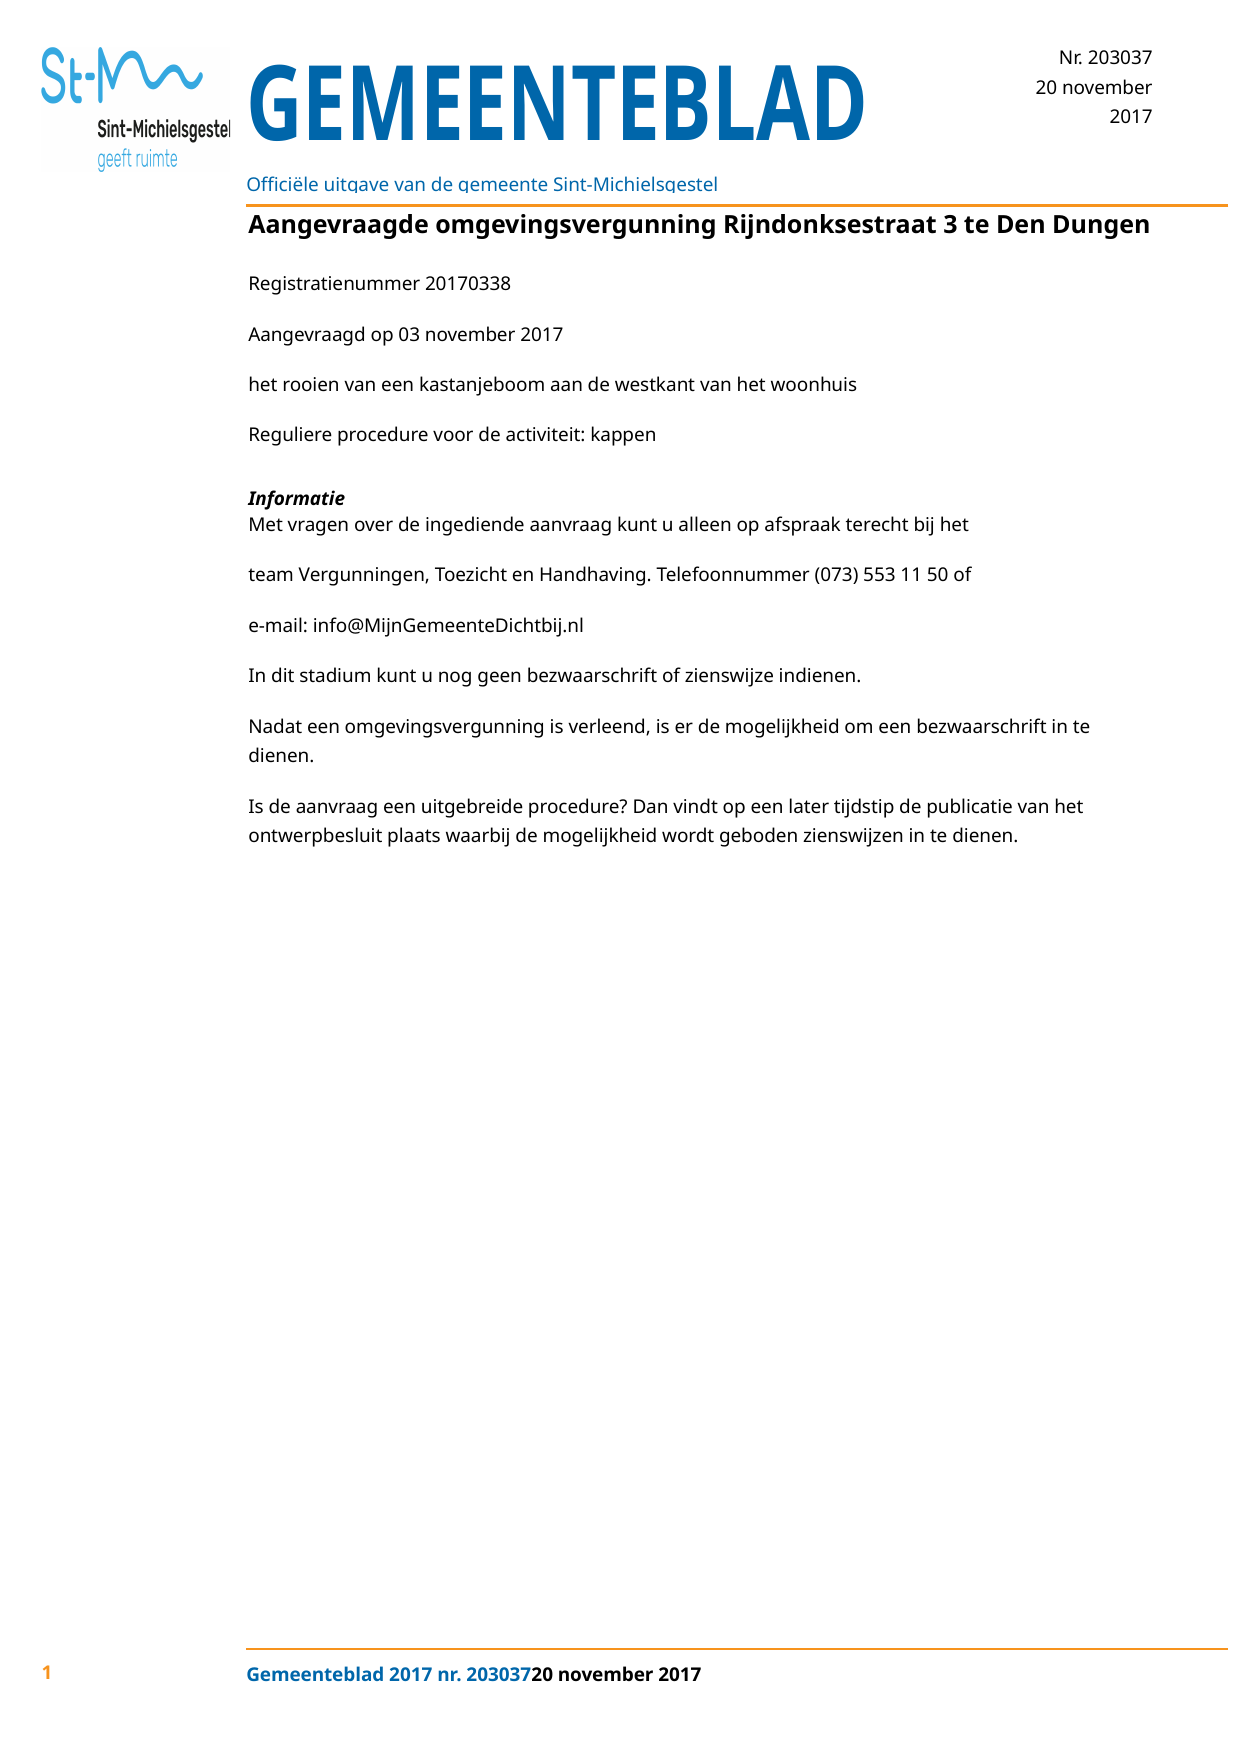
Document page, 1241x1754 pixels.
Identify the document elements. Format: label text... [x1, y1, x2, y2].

text Aangevraagd op 03 november 2017 [248, 321, 1152, 346]
text team Vergunningen, Toezicht en Handhaving. Telefoonnummer (073) 553 11 50 of [248, 562, 1152, 587]
text het rooien van een kastanjeboom aan de westkant van het woonhuis [248, 371, 1152, 397]
text Nadat een omgevingsvergunning is verleend, is er de mogelijkheid om een bezwaarschrift in te dienen. [248, 713, 1152, 768]
picture [41, 47, 231, 172]
text Reguliere procedure voor de activiteit: kappen [248, 422, 1152, 447]
text Informatie [248, 486, 1152, 511]
text Aangevraagde omgevingsvergunning Rijndonksestraat 3 te Den Dungen [248, 207, 1152, 241]
text Met vragen over de ingediende aanvraag kunt u alleen op afspraak terecht bij het [248, 511, 1152, 537]
text e-mail: info@MijnGemeenteDichtbij.nl [248, 612, 1152, 638]
text In dit stadium kunt u nog geen bezwaarschrift of zienswijze indienen. [248, 662, 1152, 688]
text Is de aanvraag een uitgebreide procedure? Dan vindt op een later tijdstip de publicatie van het ontwerpbesluit plaats waarbij de mogelijkheid wordt geboden zienswijzen in te dienen. [248, 793, 1152, 848]
text Registratienummer 20170338 [248, 270, 1152, 296]
